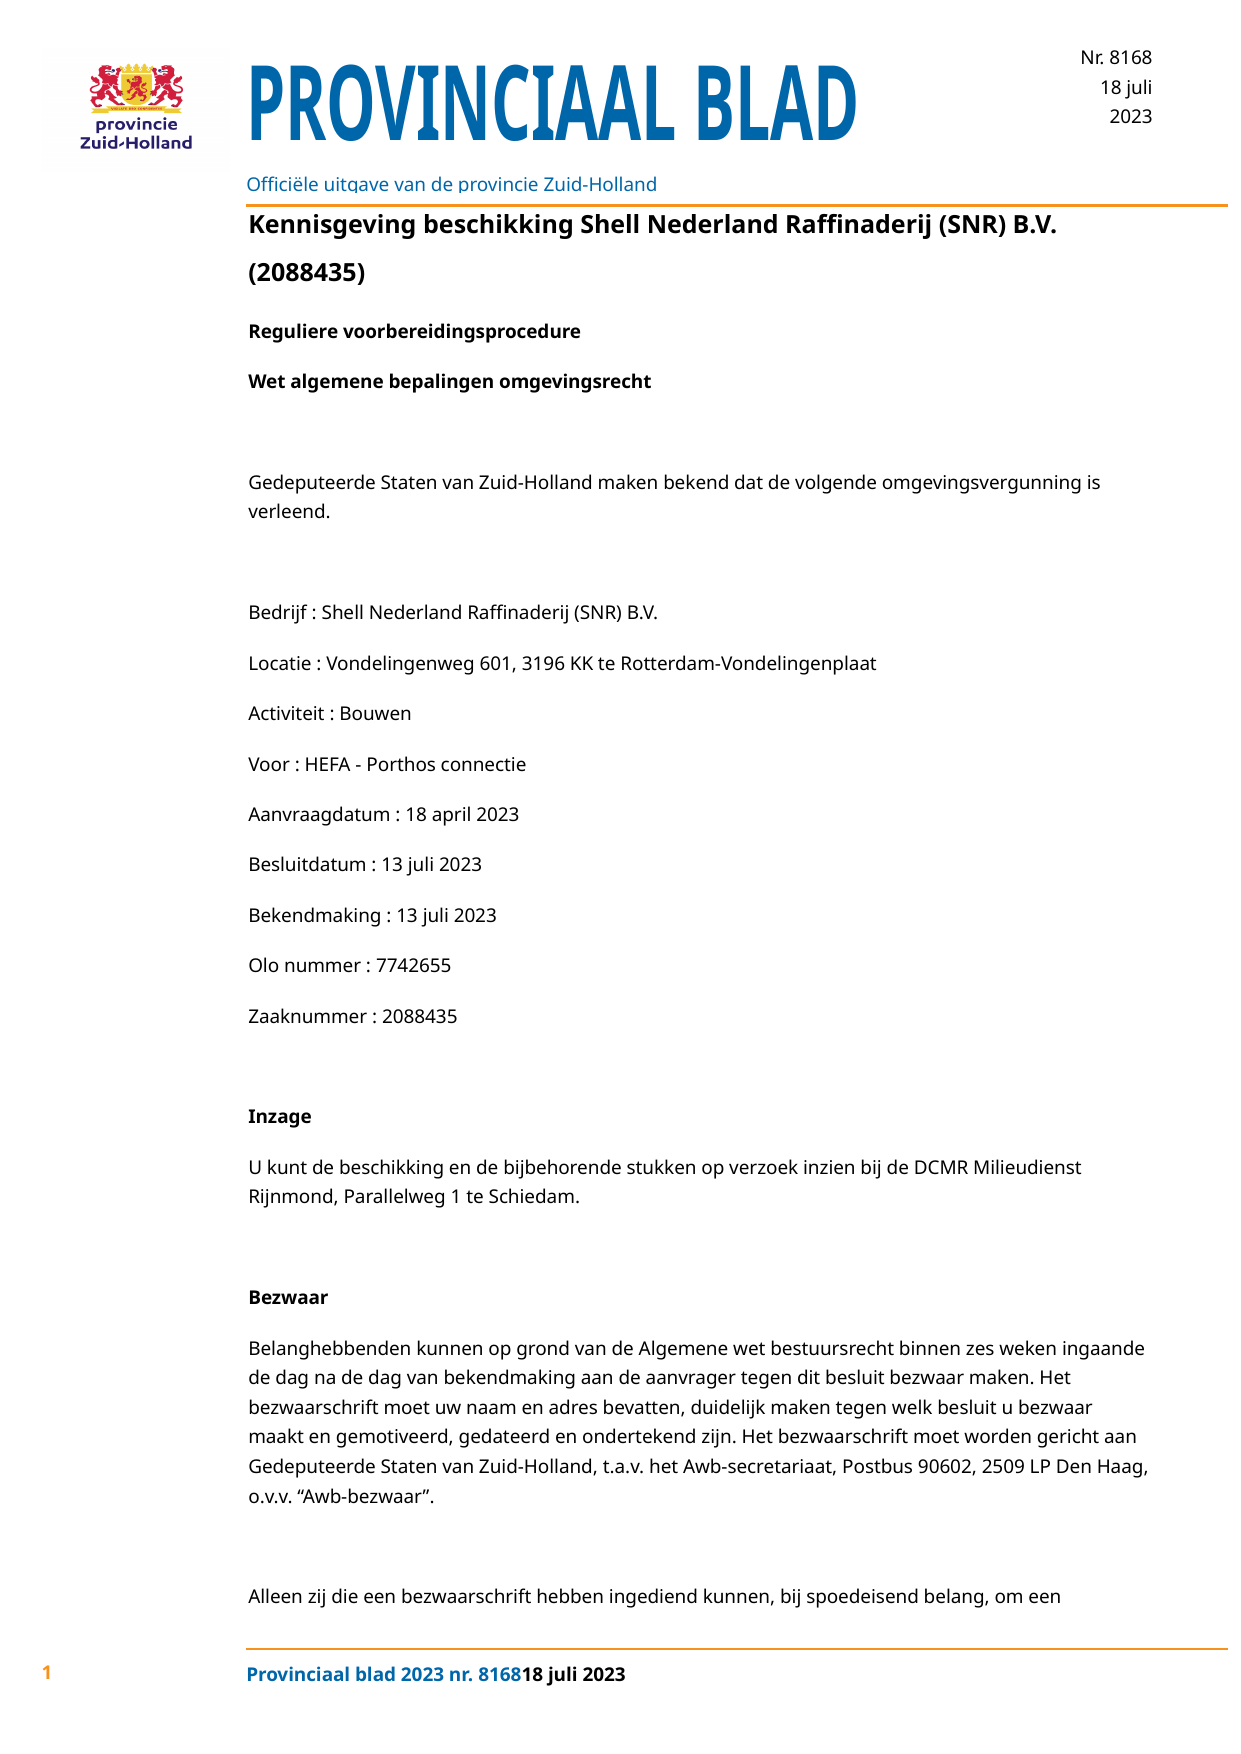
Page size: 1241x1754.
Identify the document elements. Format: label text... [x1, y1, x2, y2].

text Aanvraagdatum : 18 april 2023 [248, 801, 1152, 827]
text Wet algemene bepalingen omgevingsrecht [248, 368, 1152, 394]
picture [41, 47, 231, 172]
text Locatie : Vondelingenweg 601, 3196 KK te Rotterdam-Vondelingenplaat [248, 650, 1152, 676]
text Zaaknummer : 2088435 [248, 1003, 1152, 1029]
text Kennisgeving beschikking Shell Nederland Raffinaderij (SNR) B.V. (2088435) [248, 207, 1152, 288]
text Voor : HEFA - Porthos connectie [248, 751, 1152, 777]
text Reguliere voorbereidingsprocedure [248, 318, 1152, 344]
text Belanghebbenden kunnen op grond van de Algemene wet bestuursrecht binnen zes weken ingaande de dag na de dag van bekendmaking aan de aanvrager tegen dit besluit bezwaar maken. Het bezwaarschrift moet uw naam en adres bevatten, duidelijk maken tegen welk besluit u bezwaar maakt en gemotiveerd, gedateerd en ondertekend zijn. Het bezwaarschrift moet worden gericht aan Gedeputeerde Staten van Zuid-Holland, t.a.v. het Awb-secretariaat, Postbus 90602, 2509 LP Den Haag, o.v.v. “Awb-bezwaar”. [248, 1335, 1152, 1509]
text U kunt de beschikking en de bijbehorende stukken op verzoek inzien bij de DCMR Milieudienst Rijnmond, Parallelweg 1 te Schiedam. [248, 1154, 1152, 1209]
text Bezwaar [248, 1284, 1152, 1310]
text Inzage [248, 1104, 1152, 1129]
text Activiteit : Bouwen [248, 700, 1152, 726]
text Olo nummer : 7742655 [248, 952, 1152, 978]
text Besluitdatum : 13 juli 2023 [248, 852, 1152, 877]
text Gedeputeerde Staten van Zuid-Holland maken bekend dat de volgende omgevingsvergunning is verleend. [248, 469, 1152, 524]
text Bedrijf : Shell Nederland Raffinaderij (SNR) B.V. [248, 599, 1152, 625]
text Alleen zij die een bezwaarschrift hebben ingediend kunnen, bij spoedeisend belang, om een [248, 1584, 1152, 1609]
text Bekendmaking : 13 juli 2023 [248, 902, 1152, 928]
